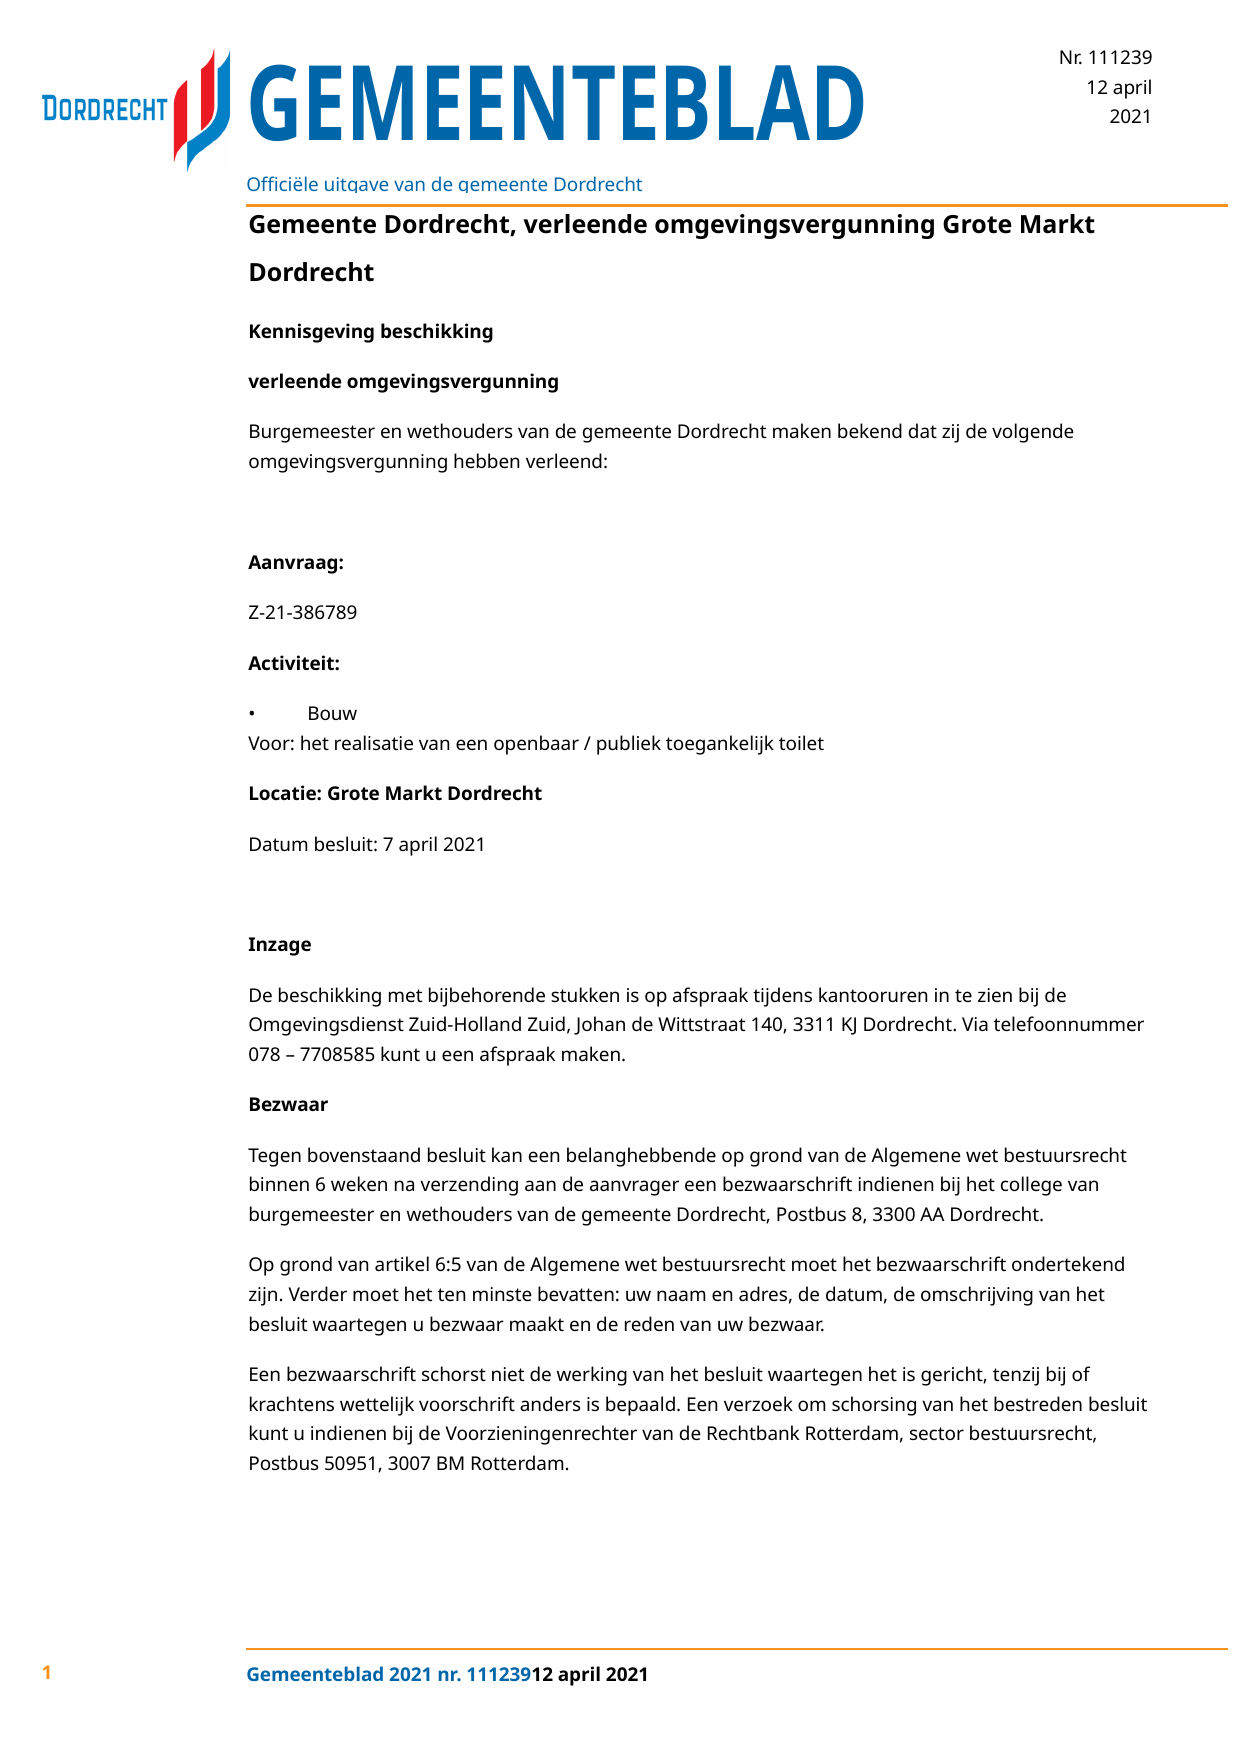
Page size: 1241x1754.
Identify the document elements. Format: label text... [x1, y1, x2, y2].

text Voor: het realisatie van een openbaar / publiek toegankelijk toilet [248, 730, 1152, 756]
text De beschikking met bijbehorende stukken is op afspraak tijdens kantooruren in te zien bij de Omgevingsdienst Zuid-Holland Zuid, Johan de Wittstraat 140, 3311 KJ Dordrecht. Via telefoonnummer 078 – 7708585 kunt u een afspraak maken. [248, 982, 1152, 1067]
text Bezwaar [248, 1092, 1152, 1117]
text Aanvraag: [248, 549, 1152, 575]
text Kennisgeving beschikking [248, 318, 1152, 344]
text Burgemeester en wethouders van de gemeente Dordrecht maken bekend dat zij de volgende omgevingsvergunning hebben verleend: [248, 419, 1152, 474]
text Gemeente Dordrecht, verleende omgevingsvergunning Grote Markt Dordrecht [248, 207, 1152, 288]
text Op grond van artikel 6:5 van de Algemene wet bestuursrecht moet het bezwaarschrift ondertekend zijn. Verder moet het ten minste bevatten: uw naam en adres, de datum, de omschrijving van het besluit waartegen u bezwaar maakt en de reden van uw bezwaar. [248, 1252, 1152, 1337]
text Datum besluit: 7 april 2021 [248, 831, 1152, 857]
text Z-21-386789 [248, 599, 1152, 625]
text Inzage [248, 932, 1152, 957]
picture [41, 47, 231, 172]
list Bouw [248, 700, 1152, 726]
text Een bezwaarschrift schorst niet de werking van het besluit waartegen het is gericht, tenzij bij of krachtens wettelijk voorschrift anders is bepaald. Een verzoek om schorsing van het bestreden besluit kunt u indienen bij de Voorzieningenrechter van de Rechtbank Rotterdam, sector bestuursrecht, Postbus 50951, 3007 BM Rotterdam. [248, 1361, 1152, 1476]
text Activiteit: [248, 650, 1152, 676]
text verleende omgevingsvergunning [248, 368, 1152, 394]
text Locatie: Grote Markt Dordrecht [248, 780, 1152, 806]
text Tegen bovenstaand besluit kan een belanghebbende op grond van de Algemene wet bestuursrecht binnen 6 weken na verzending aan de aanvrager een bezwaarschrift indienen bij het college van burgemeester en wethouders van de gemeente Dordrecht, Postbus 8, 3300 AA Dordrecht. [248, 1142, 1152, 1227]
